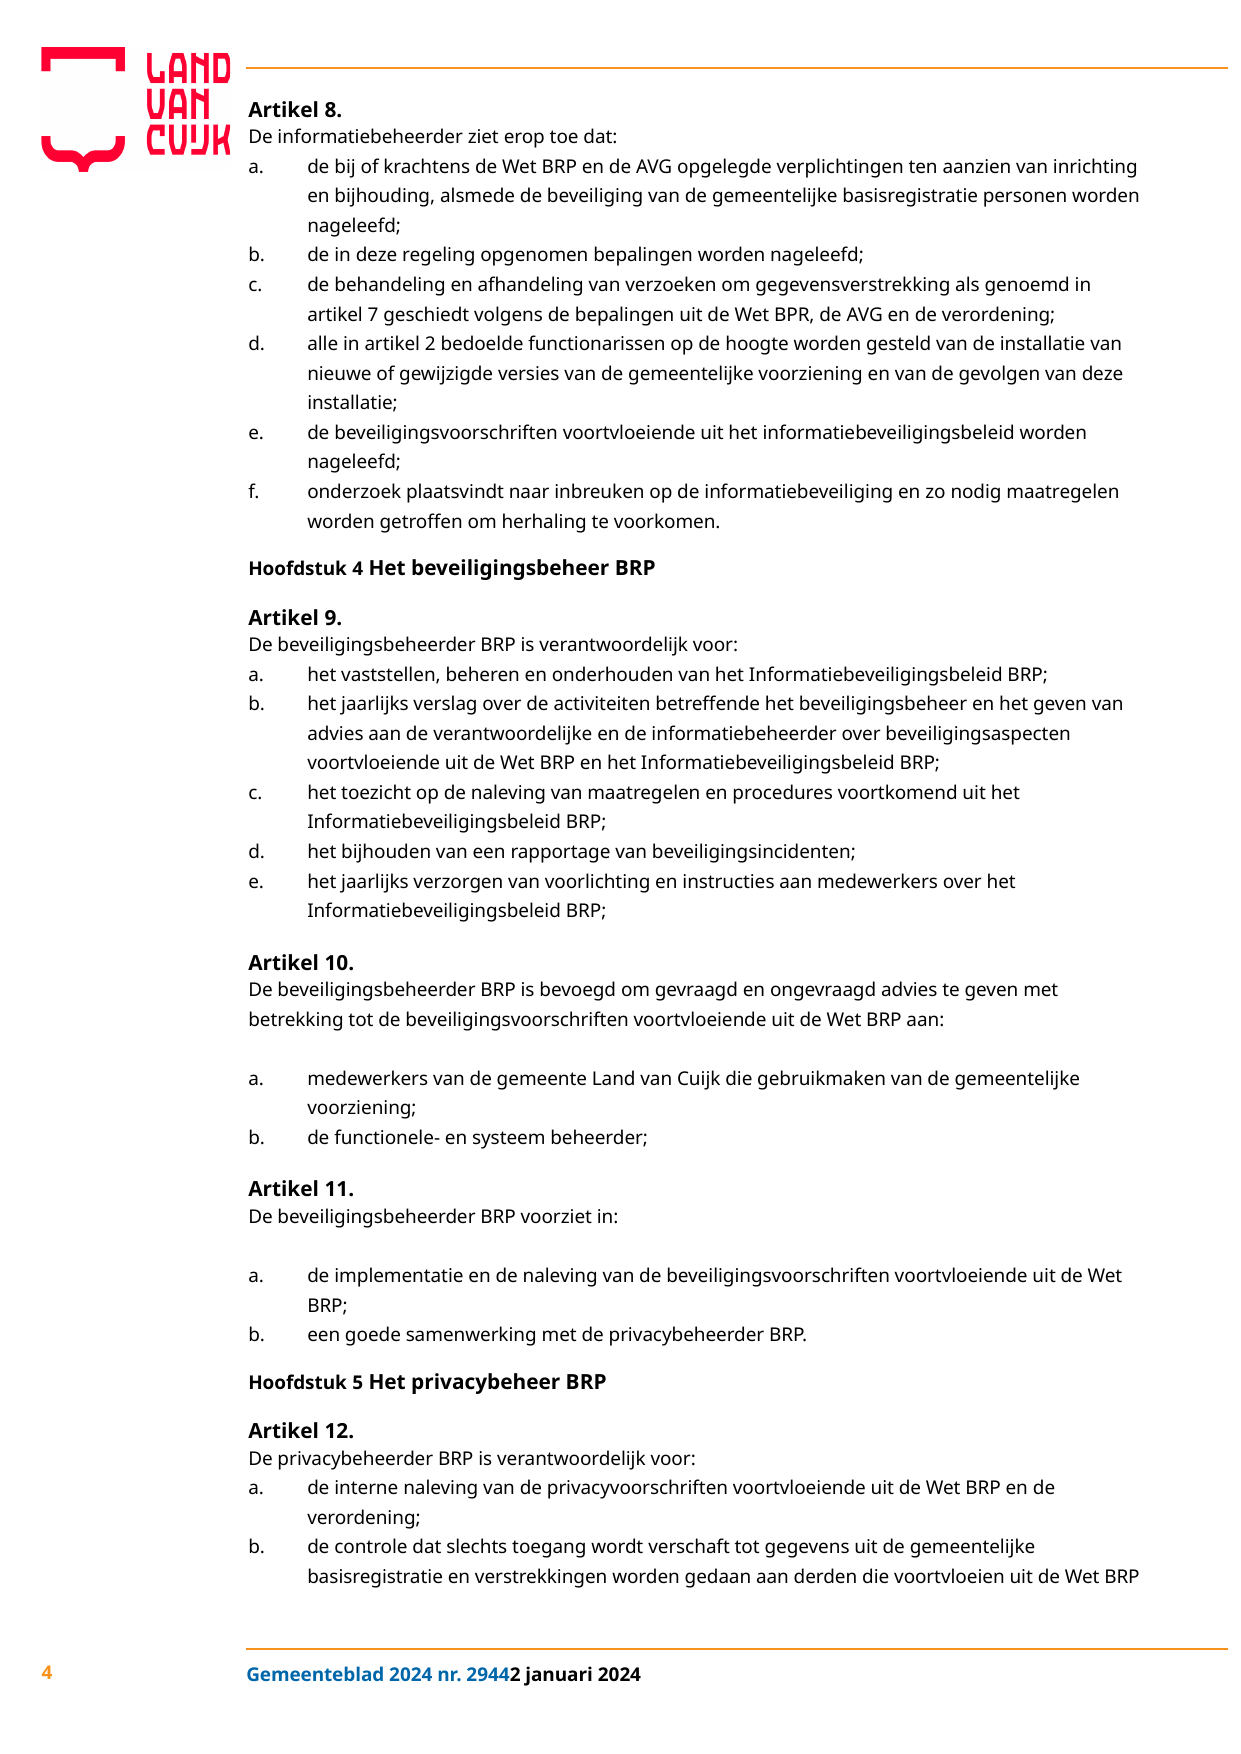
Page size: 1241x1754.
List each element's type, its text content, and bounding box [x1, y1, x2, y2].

text Artikel 11. [248, 1174, 1152, 1203]
list de controle dat slechts toegang wordt verschaft tot gegevens uit de gemeentelijke basisregistratie en verstrekkingen worden gedaan aan derden die voortvloeien uit de Wet BRP [248, 1533, 1152, 1589]
list de behandeling en afhandeling van verzoeken om gegevensverstrekking als genoemd in artikel 7 geschiedt volgens de bepalingen uit de Wet BPR, de AVG en de verordening; [248, 271, 1152, 326]
list de in deze regeling opgenomen bepalingen worden nageleefd; [248, 242, 1152, 267]
list de beveiligingsvoorschriften voortvloeiende uit het informatiebeveiligingsbeleid worden nageleefd; [248, 419, 1152, 474]
list de bij of krachtens de Wet BRP en de AVG opgelegde verplichtingen ten aanzien van inrichting en bijhouding, alsmede de beveiliging van de gemeentelijke basisregistratie personen worden nageleefd; [248, 153, 1152, 238]
list onderzoek plaatsvindt naar inbreuken op de informatiebeveiliging en zo nodig maatregelen worden getroffen om herhaling te voorkomen. [248, 478, 1152, 533]
text Hoofdstuk 4 Het beveiligingsbeheer BRP [248, 553, 1152, 582]
text Artikel 8. [248, 95, 1152, 123]
list het bijhouden van een rapportage van beveiligingsincidenten; [248, 838, 1152, 864]
text Hoofdstuk 5 Het privacybeheer BRP [248, 1367, 1152, 1395]
text De beveiligingsbeheerder BRP voorziet in: [248, 1203, 1152, 1229]
text De privacybeheerder BRP is verantwoordelijk voor: [248, 1445, 1152, 1470]
list het jaarlijks verzorgen van voorlichting en instructies aan medewerkers over het Informatiebeveiligingsbeleid BRP; [248, 868, 1152, 923]
text De beveiligingsbeheerder BRP is bevoegd om gevraagd en ongevraagd advies te geven met betrekking tot de beveiligingsvoorschriften voortvloeiende uit de Wet BRP aan: [248, 976, 1152, 1032]
list de implementatie en de naleving van de beveiligingsvoorschriften voortvloeiende uit de Wet BRP; [248, 1262, 1152, 1317]
list een goede samenwerking met de privacybeheerder BRP. [248, 1321, 1152, 1347]
text Artikel 10. [248, 948, 1152, 976]
list de functionele- en systeem beheerder; [248, 1124, 1152, 1150]
list het toezicht op de naleving van maatregelen en procedures voortkomend uit het Informatiebeveiligingsbeleid BRP; [248, 779, 1152, 834]
text Artikel 9. [248, 603, 1152, 631]
picture [41, 47, 231, 172]
list de interne naleving van de privacyvoorschriften voortvloeiende uit de Wet BRP en de verordening; [248, 1474, 1152, 1529]
text Artikel 12. [248, 1416, 1152, 1445]
text De informatiebeheerder ziet erop toe dat: [248, 123, 1152, 149]
list alle in artikel 2 bedoelde functionarissen op de hoogte worden gesteld van de installatie van nieuwe of gewijzigde versies van de gemeentelijke voorziening en van de gevolgen van deze installatie; [248, 330, 1152, 415]
list medewerkers van de gemeente Land van Cuijk die gebruikmaken van de gemeentelijke voorziening; [248, 1065, 1152, 1120]
list het jaarlijks verslag over de activiteiten betreffende het beveiligingsbeheer en het geven van advies aan de verantwoordelijke en de informatiebeheerder over beveiligingsaspecten voortvloeiende uit de Wet BRP en het Informatiebeveiligingsbeleid BRP; [248, 690, 1152, 775]
list het vaststellen, beheren en onderhouden van het Informatiebeveiligingsbeleid BRP; [248, 661, 1152, 686]
text De beveiligingsbeheerder BRP is verantwoordelijk voor: [248, 631, 1152, 657]
